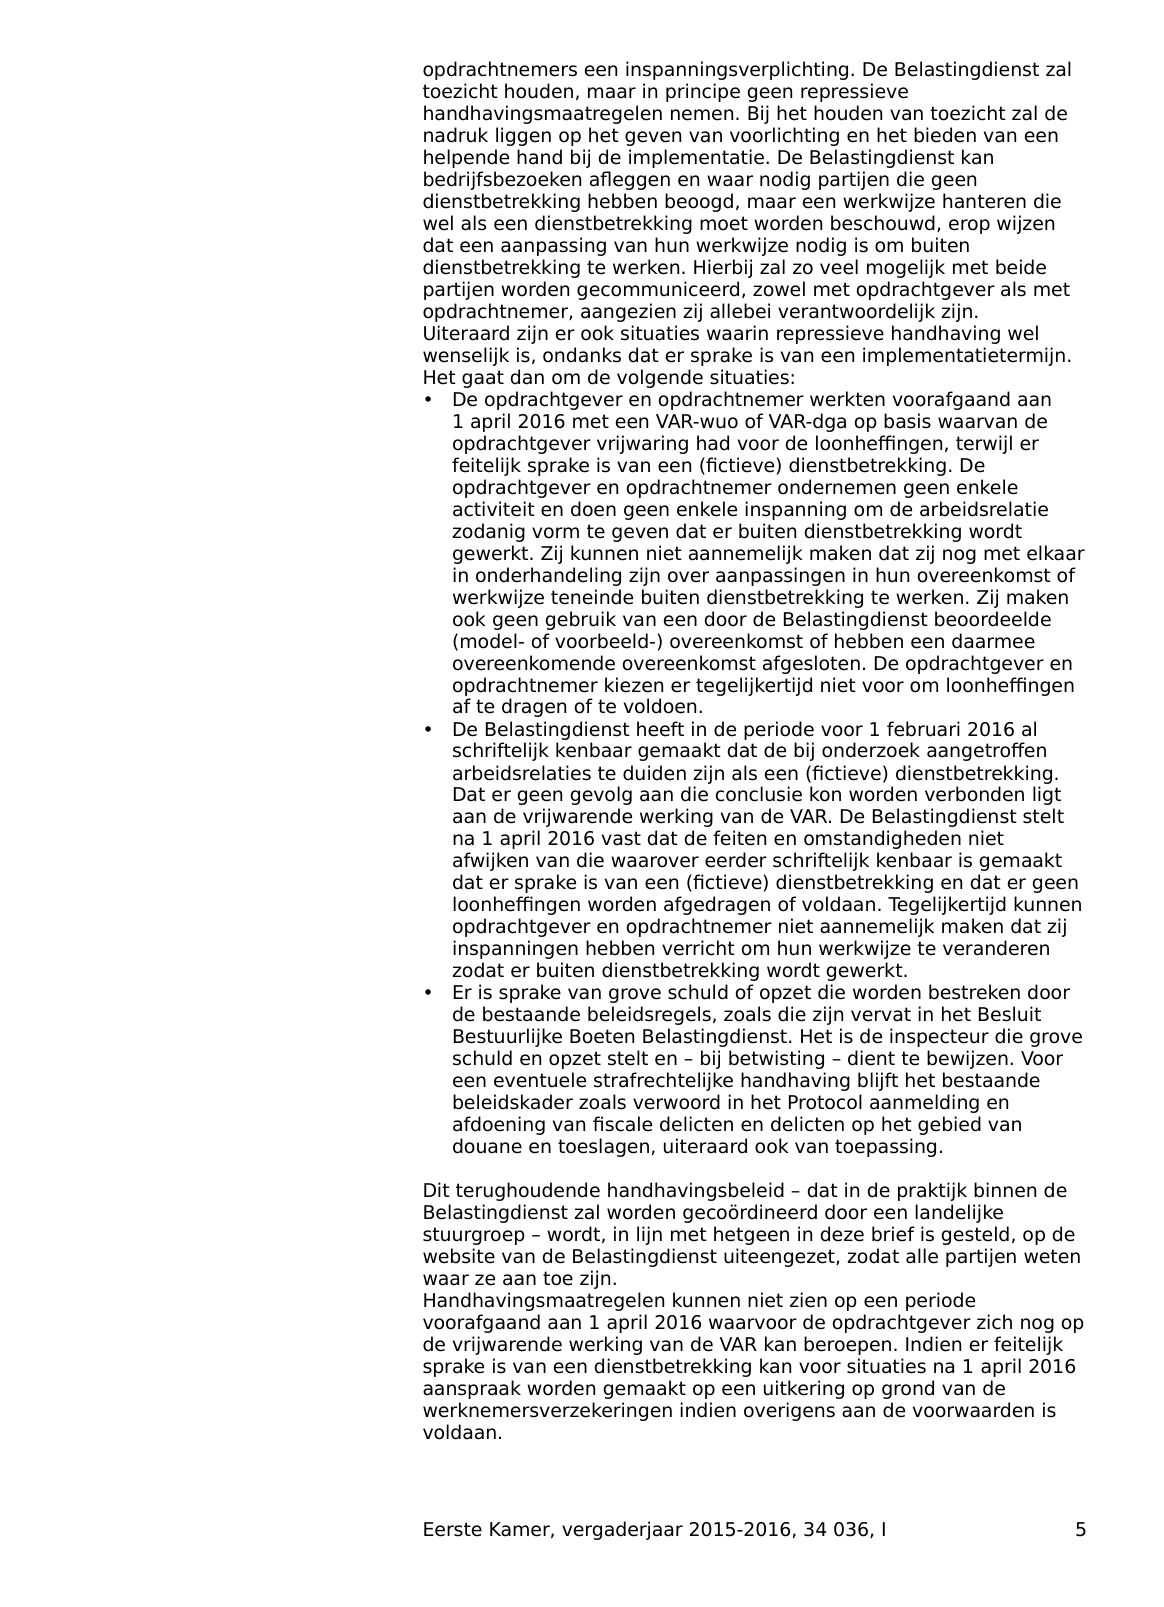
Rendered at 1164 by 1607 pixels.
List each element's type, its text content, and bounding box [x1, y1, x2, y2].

text Dit terughoudende handhavingsbeleid – dat in de praktijk binnen de Belastingdienst zal worden gecoördineerd door een landelijke stuurgroep – wordt, in lijn met hetgeen in deze brief is gesteld, op de website van de Belastingdienst uiteengezet, zodat alle partijen weten waar ze aan toe zijn. [422, 1180, 1087, 1290]
text Uiteraard zijn er ook situaties waarin repressieve handhaving wel wenselijk is, ondanks dat er sprake is van een implementatietermijn. Het gaat dan om de volgende situaties: [422, 323, 1087, 389]
text • De Belastingdienst heeft in de periode voor 1 februari 2016 al schriftelijk kenbaar gemaakt dat de bij onderzoek aangetroffen arbeidsrelaties te duiden zijn als een (fictieve) dienstbetrekking. Dat er geen gevolg aan die conclusie kon worden verbonden ligt aan de vrijwarende werking van de VAR. De Belastingdienst stelt na 1 april 2016 vast dat de feiten en omstandigheden niet afwijken van die waarover eerder schriftelijk kenbaar is gemaakt dat er sprake is van een (fictieve) dienstbetrekking en dat er geen loonheffingen worden afgedragen of voldaan. Tegelijkertijd kunnen opdrachtgever en opdrachtnemer niet aannemelijk maken dat zij inspanningen hebben verricht om hun werkwijze te veranderen zodat er buiten dienstbetrekking wordt gewerkt. [422, 718, 1087, 982]
text • Er is sprake van grove schuld of opzet die worden bestreken door de bestaande beleidsregels, zoals die zijn vervat in het Besluit Bestuurlijke Boeten Belastingdienst. Het is de inspecteur die grove schuld en opzet stelt en – bij betwisting – dient te bewijzen. Voor een eventuele strafrechtelijke handhaving blijft het bestaande beleidskader zoals verwoord in het Protocol aanmelding en afdoening van fiscale delicten en delicten op het gebied van douane en toeslagen, uiteraard ook van toepassing. [422, 982, 1087, 1158]
text • De opdrachtgever en opdrachtnemer werkten voorafgaand aan 1 april 2016 met een VAR-wuo of VAR-dga op basis waarvan de opdrachtgever vrijwaring had voor de loonheffingen, terwijl er feitelijk sprake is van een (fictieve) dienstbetrekking. De opdrachtgever en opdrachtnemer ondernemen geen enkele activiteit en doen geen enkele inspanning om de arbeidsrelatie zodanig vorm te geven dat er buiten dienstbetrekking wordt gewerkt. Zij kunnen niet aannemelijk maken dat zij nog met elkaar in onderhandeling zijn over aanpassingen in hun overeenkomst of werkwijze teneinde buiten dienstbetrekking te werken. Zij maken ook geen gebruik van een door de Belastingdienst beoordeelde (model- of voorbeeld-) overeenkomst of hebben een daarmee overeenkomende overeenkomst afgesloten. De opdrachtgever en opdrachtnemer kiezen er tegelijkertijd niet voor om loonheffingen af te dragen of te voldoen. [422, 389, 1087, 718]
text opdrachtnemers een inspanningsverplichting. De Belastingdienst zal toezicht houden, maar in principe geen repressieve handhavingsmaatregelen nemen. Bij het houden van toezicht zal de nadruk liggen op het geven van voorlichting en het bieden van een helpende hand bij de implementatie. De Belastingdienst kan bedrijfsbezoeken afleggen en waar nodig partijen die geen dienstbetrekking hebben beoogd, maar een werkwijze hanteren die wel als een dienstbetrekking moet worden beschouwd, erop wijzen dat een aanpassing van hun werkwijze nodig is om buiten dienstbetrekking te werken. Hierbij zal zo veel mogelijk met beide partijen worden gecommuniceerd, zowel met opdrachtgever als met opdrachtnemer, aangezien zij allebei verantwoordelijk zijn. [422, 59, 1087, 323]
text Handhavingsmaatregelen kunnen niet zien op een periode voorafgaand aan 1 april 2016 waarvoor de opdrachtgever zich nog op de vrijwarende werking van de VAR kan beroepen. Indien er feitelijk sprake is van een dienstbetrekking kan voor situaties na 1 april 2016 aanspraak worden gemaakt op een uitkering op grond van de werknemersverzekeringen indien overigens aan de voorwaarden is voldaan. [422, 1290, 1087, 1444]
